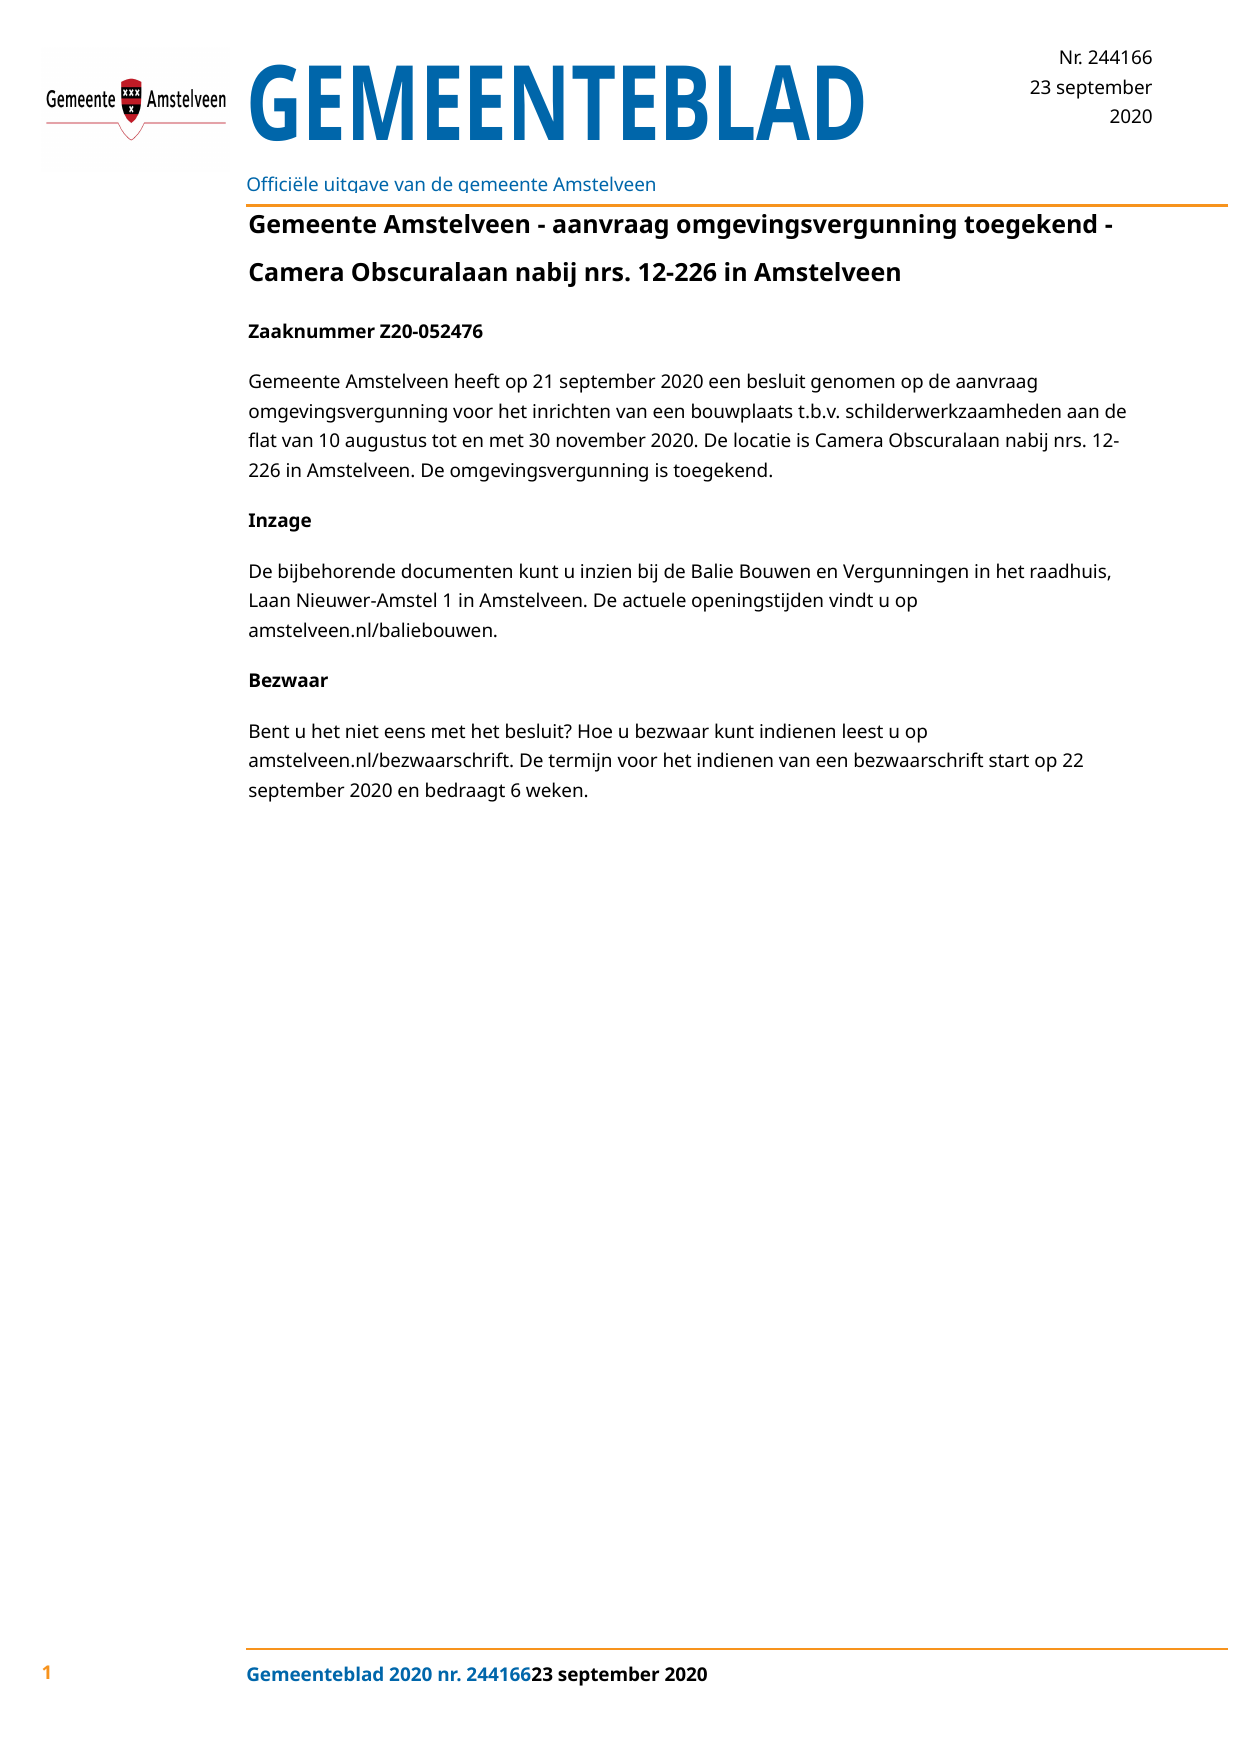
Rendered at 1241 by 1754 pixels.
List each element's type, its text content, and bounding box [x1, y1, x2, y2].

text De bijbehorende documenten kunt u inzien bij de Balie Bouwen en Vergunningen in het raadhuis, Laan Nieuwer-Amstel 1 in Amstelveen. De actuele openingstijden vindt u op amstelveen.nl/baliebouwen. [248, 558, 1152, 643]
text Gemeente Amstelveen - aanvraag omgevingsvergunning toegekend - Camera Obscuralaan nabij nrs. 12-226 in Amstelveen [248, 207, 1152, 288]
text Bent u het niet eens met het besluit? Hoe u bezwaar kunt indienen leest u op amstelveen.nl/bezwaarschrift. De termijn voor het indienen van een bezwaarschrift start op 22 september 2020 en bedraagt 6 weken. [248, 718, 1152, 803]
text Bezwaar [248, 667, 1152, 693]
text Zaaknummer Z20-052476 [248, 318, 1152, 344]
text Inzage [248, 507, 1152, 533]
picture [41, 47, 231, 172]
text Gemeente Amstelveen heeft op 21 september 2020 een besluit genomen op de aanvraag omgevingsvergunning voor het inrichten van een bouwplaats t.b.v. schilderwerkzaamheden aan de flat van 10 augustus tot en met 30 november 2020. De locatie is Camera Obscuralaan nabij nrs. 12-226 in Amstelveen. De omgevingsvergunning is toegekend. [248, 368, 1152, 483]
